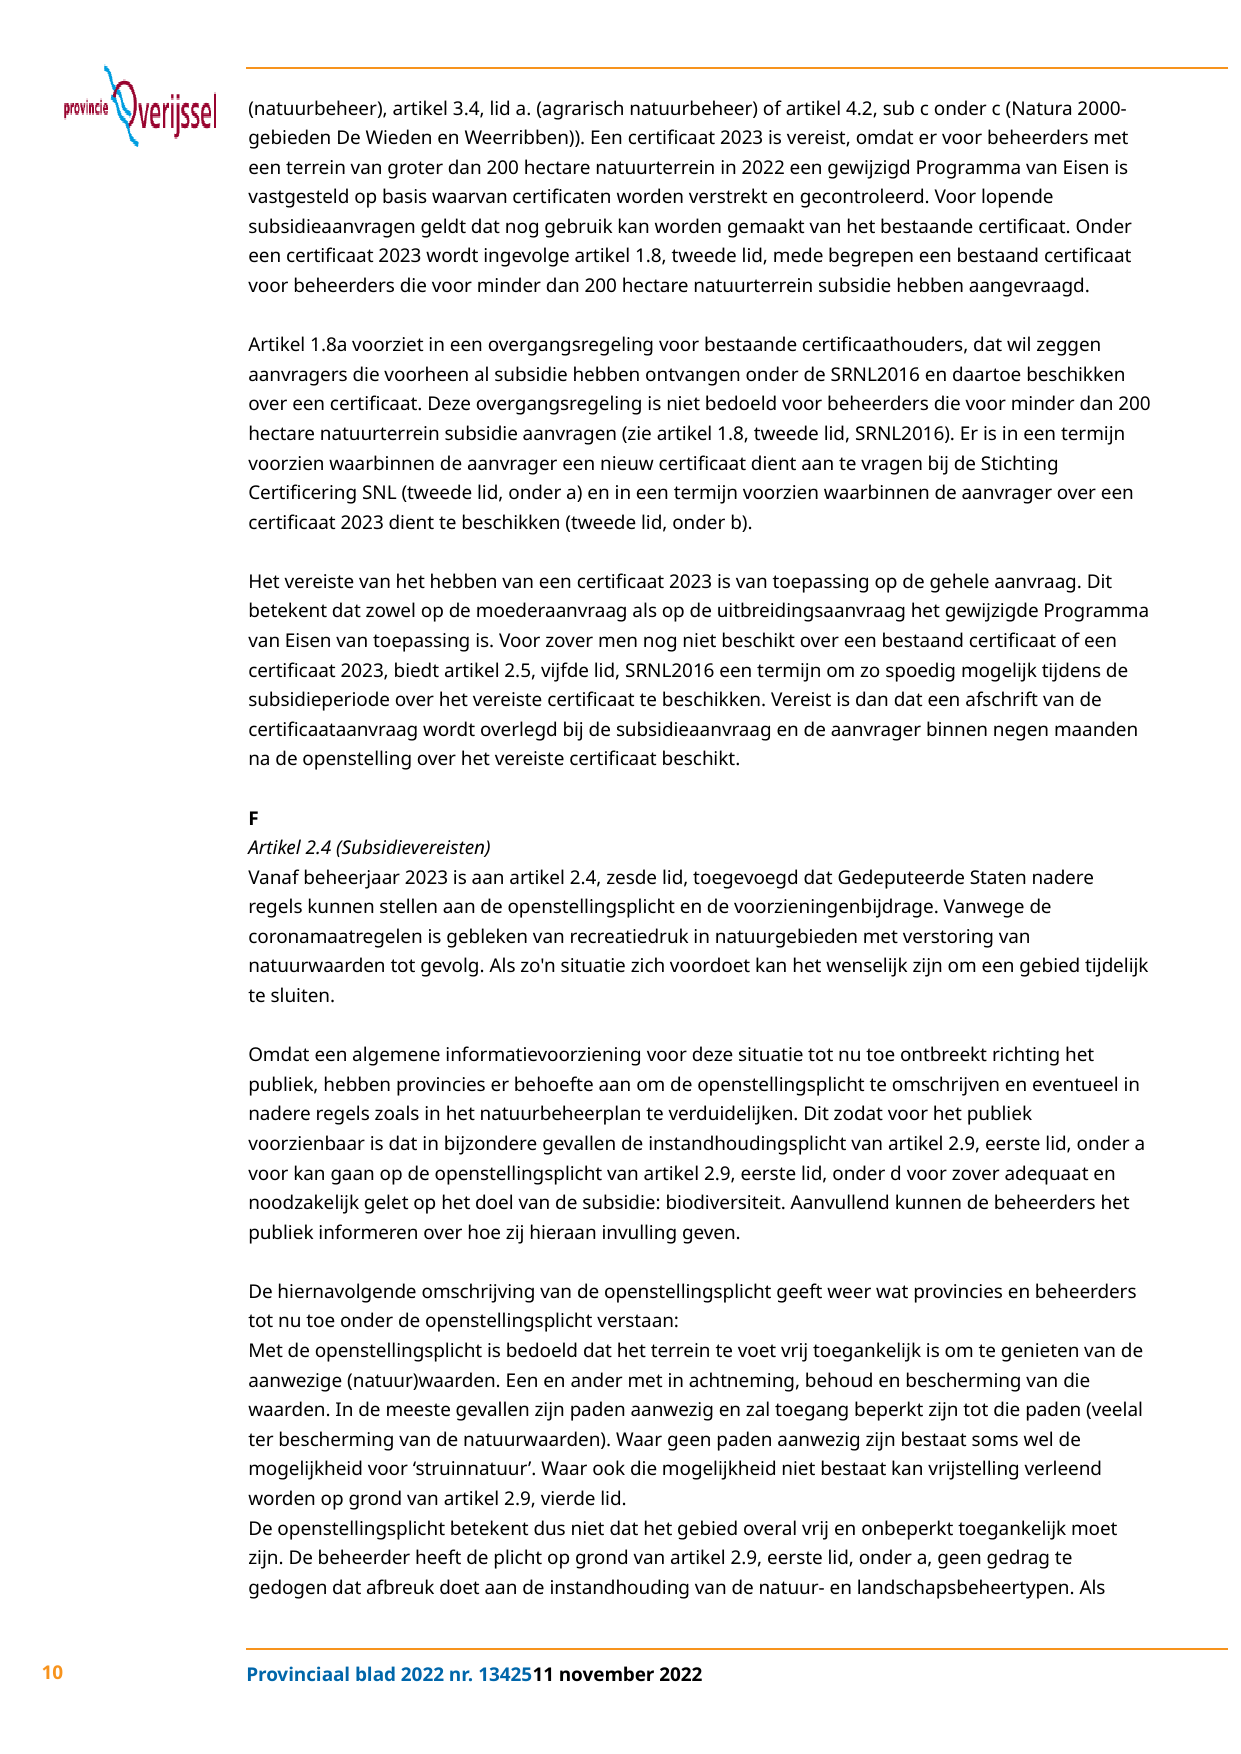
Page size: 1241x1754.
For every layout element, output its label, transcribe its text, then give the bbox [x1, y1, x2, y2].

text Met de openstellingsplicht is bedoeld dat het terrein te voet vrij toegankelijk is om te genieten van de aanwezige (natuur)waarden. Een en ander met in achtneming, behoud en bescherming van die waarden. In de meeste gevallen zijn paden aanwezig en zal toegang beperkt zijn tot die paden (veelal ter bescherming van de natuurwaarden). Waar geen paden aanwezig zijn bestaat soms wel de mogelijkheid voor ‘struinnatuur’. Waar ook die mogelijkheid niet bestaat kan vrijstelling verleend worden op grond van artikel 2.9, vierde lid. [248, 1337, 1152, 1511]
text F [248, 805, 1152, 831]
text Omdat een algemene informatievoorziening voor deze situatie tot nu toe ontbreekt richting het publiek, hebben provincies er behoefte aan om de openstellingsplicht te omschrijven en eventueel in nadere regels zoals in het natuurbeheerplan te verduidelijken. Dit zodat voor het publiek voorzienbaar is dat in bijzondere gevallen de instandhoudingsplicht van artikel 2.9, eerste lid, onder a voor kan gaan op de openstellingsplicht van artikel 2.9, eerste lid, onder d voor zover adequaat en noodzakelijk gelet op het doel van de subsidie: biodiversiteit. Aanvullend kunnen de beheerders het publiek informeren over hoe zij hieraan invulling geven. [248, 1041, 1152, 1245]
text Vanaf beheerjaar 2023 is aan artikel 2.4, zesde lid, toegevoegd dat Gedeputeerde Staten nadere regels kunnen stellen aan de openstellingsplicht en de voorzieningenbijdrage. Vanwege de coronamaatregelen is gebleken van recreatiedruk in natuurgebieden met verstoring van natuurwaarden tot gevolg. Als zo'n situatie zich voordoet kan het wenselijk zijn om een gebied tijdelijk te sluiten. [248, 864, 1152, 1008]
text (natuurbeheer), artikel 3.4, lid a. (agrarisch natuurbeheer) of artikel 4.2, sub c onder c (Natura 2000-gebieden De Wieden en Weerribben)). Een certificaat 2023 is vereist, omdat er voor beheerders met een terrein van groter dan 200 hectare natuurterrein in 2022 een gewijzigd Programma van Eisen is vastgesteld op basis waarvan certificaten worden verstrekt en gecontroleerd. Voor lopende subsidieaanvragen geldt dat nog gebruik kan worden gemaakt van het bestaande certificaat. Onder een certificaat 2023 wordt ingevolge artikel 1.8, tweede lid, mede begrepen een bestaand certificaat voor beheerders die voor minder dan 200 hectare natuurterrein subsidie hebben aangevraagd. [248, 95, 1152, 298]
text Het vereiste van het hebben van een certificaat 2023 is van toepassing op de gehele aanvraag. Dit betekent dat zowel op de moederaanvraag als op de uitbreidingsaanvraag het gewijzigde Programma van Eisen van toepassing is. Voor zover men nog niet beschikt over een bestaand certificaat of een certificaat 2023, biedt artikel 2.5, vijfde lid, SRNL2016 een termijn om zo spoedig mogelijk tijdens de subsidieperiode over het vereiste certificaat te beschikken. Vereist is dan dat een afschrift van de certificaataanvraag wordt overlegd bij de subsidieaanvraag en de aanvrager binnen negen maanden na de openstelling over het vereiste certificaat beschikt. [248, 568, 1152, 771]
text De openstellingsplicht betekent dus niet dat het gebied overal vrij en onbeperkt toegankelijk moet zijn. De beheerder heeft de plicht op grond van artikel 2.9, eerste lid, onder a, geen gedrag te gedogen dat afbreuk doet aan de instandhouding van de natuur- en landschapsbeheertypen. Als [248, 1515, 1152, 1600]
text Artikel 2.4 (Subsidievereisten) [248, 834, 1152, 860]
text Artikel 1.8a voorziet in een overgangsregeling voor bestaande certificaathouders, dat wil zeggen aanvragers die voorheen al subsidie hebben ontvangen onder de SRNL2016 en daartoe beschikken over een certificaat. Deze overgangsregeling is niet bedoeld voor beheerders die voor minder dan 200 hectare natuurterrein subsidie aanvragen (zie artikel 1.8, tweede lid, SRNL2016). Er is in een termijn voorzien waarbinnen de aanvrager een nieuw certificaat dient aan te vragen bij de Stichting Certificering SNL (tweede lid, onder a) en in een termijn voorzien waarbinnen de aanvrager over een certificaat 2023 dient te beschikken (tweede lid, onder b). [248, 331, 1152, 535]
text De hiernavolgende omschrijving van de openstellingsplicht geeft weer wat provincies en beheerders tot nu toe onder de openstellingsplicht verstaan: [248, 1278, 1152, 1333]
picture [41, 47, 231, 172]
